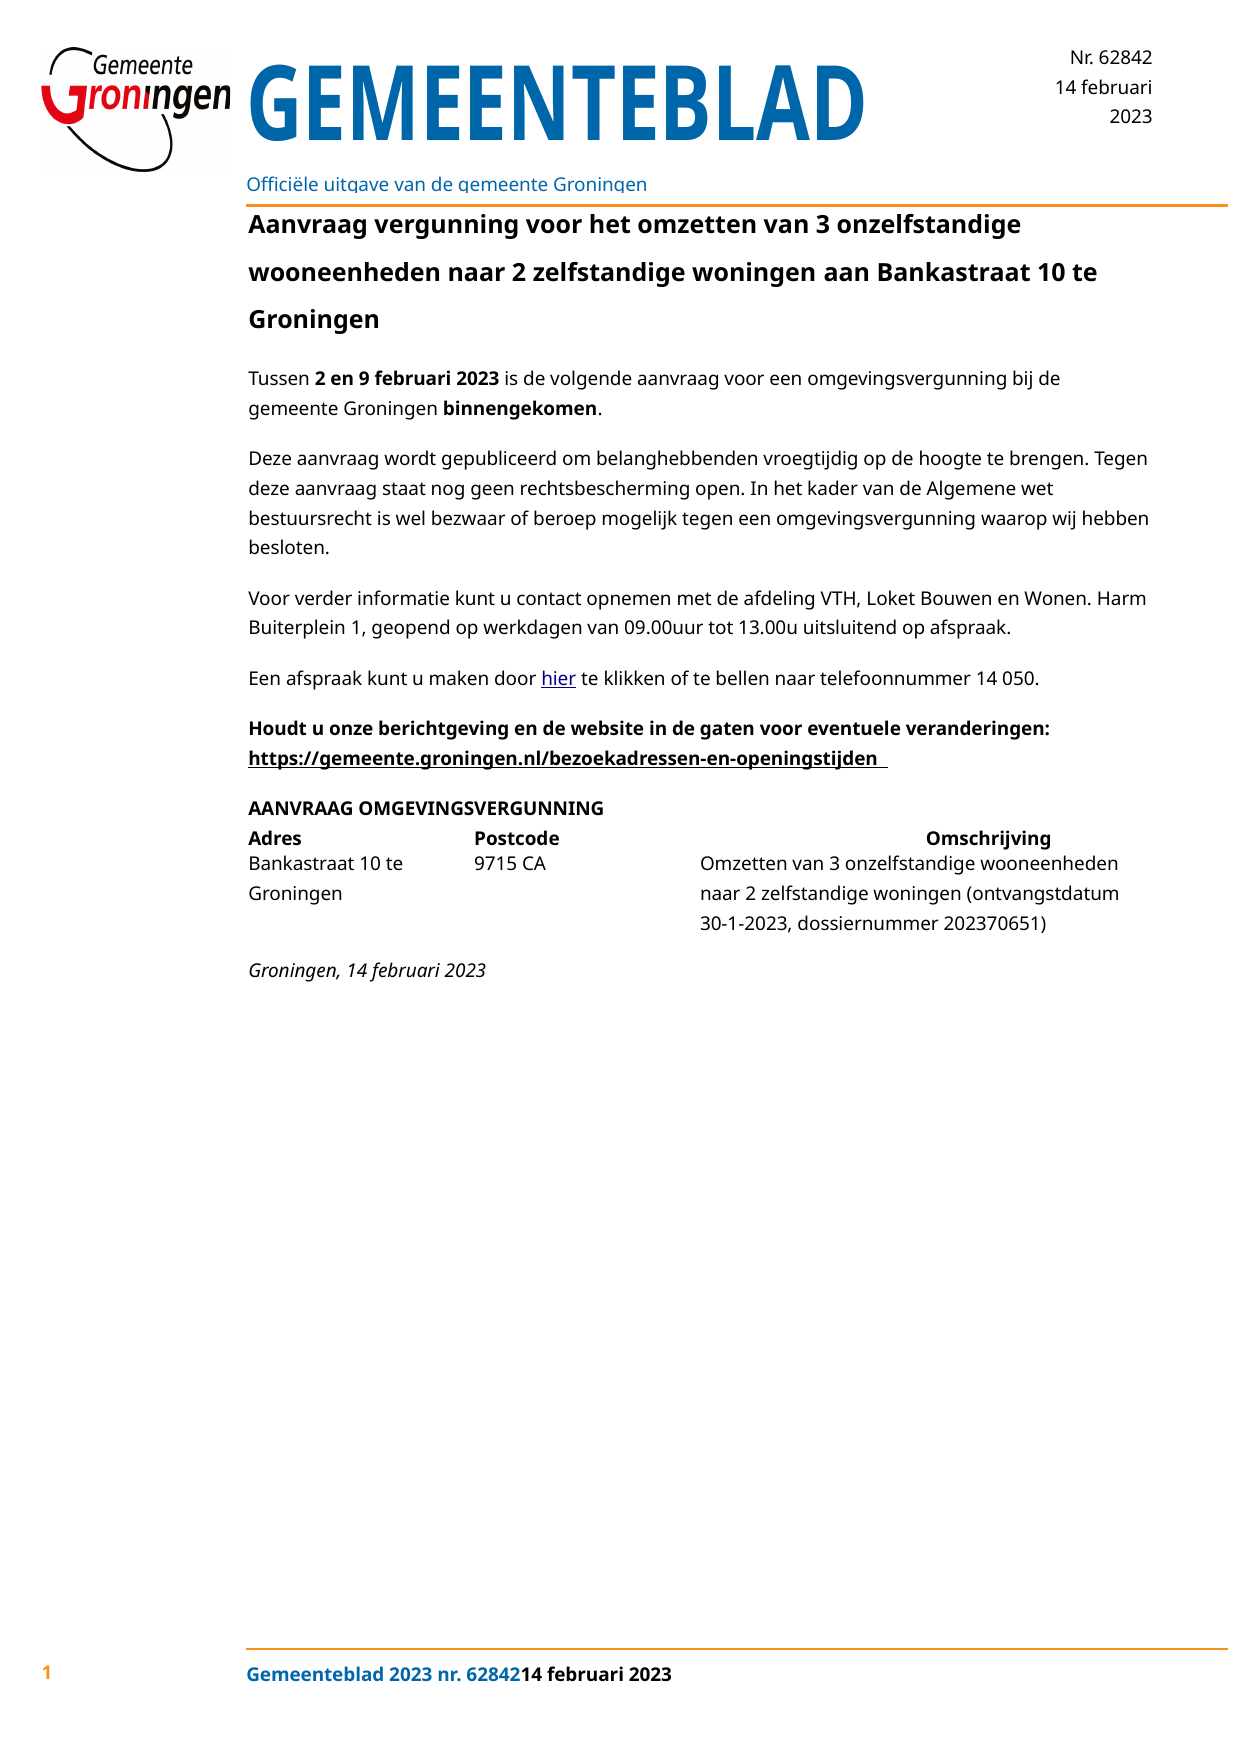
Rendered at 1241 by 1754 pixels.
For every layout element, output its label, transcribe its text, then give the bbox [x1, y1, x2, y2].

table_cell Omzetten van 3 onzelfstandige wooneenheden naar 2 zelfstandige woningen (ontvangstdatum 30-1-2023, dossiernummer 202370651) [700, 851, 1152, 935]
text Deze aanvraag wordt gepubliceerd om belanghebbenden vroegtijdig op de hoogte te brengen. Tegen deze aanvraag staat nog geen rechtsbescherming open. In het kader van de Algemene wet bestuursrecht is wel bezwaar of beroep mogelijk tegen een omgevingsvergunning waarop wij hebben besloten. [248, 446, 1152, 560]
picture [41, 47, 231, 172]
text AANVRAAG OMGEVINGSVERGUNNING [248, 795, 1152, 821]
text Houdt u onze berichtgeving en de website in de gaten voor eventuele veranderingen: https://gemeente.groningen.nl/bezoekadressen-en-openingstijden [248, 715, 1152, 770]
text Een afspraak kunt u maken door hier te klikken of te bellen naar telefoonnummer 14 050. [248, 665, 1152, 690]
table_cell Bankastraat 10 te Groningen [248, 851, 474, 935]
text Tussen 2 en 9 februari 2023 is de volgende aanvraag voor een omgevingsvergunning bij de gemeente Groningen binnengekomen. [248, 366, 1152, 421]
text Groningen, 14 februari 2023 [248, 957, 1152, 983]
table_header Omschrijving [926, 825, 1152, 851]
table_header Postcode [474, 825, 926, 851]
table_header Adres [248, 825, 474, 851]
text Aanvraag vergunning voor het omzetten van 3 onzelfstandige wooneenheden naar 2 zelfstandige woningen aan Bankastraat 10 te Groningen [248, 207, 1152, 336]
table_cell 9715 CA [474, 851, 700, 935]
text Voor verder informatie kunt u contact opnemen met de afdeling VTH, Loket Bouwen en Wonen. Harm Buiterplein 1, geopend op werkdagen van 09.00uur tot 13.00u uitsluitend op afspraak. [248, 585, 1152, 640]
